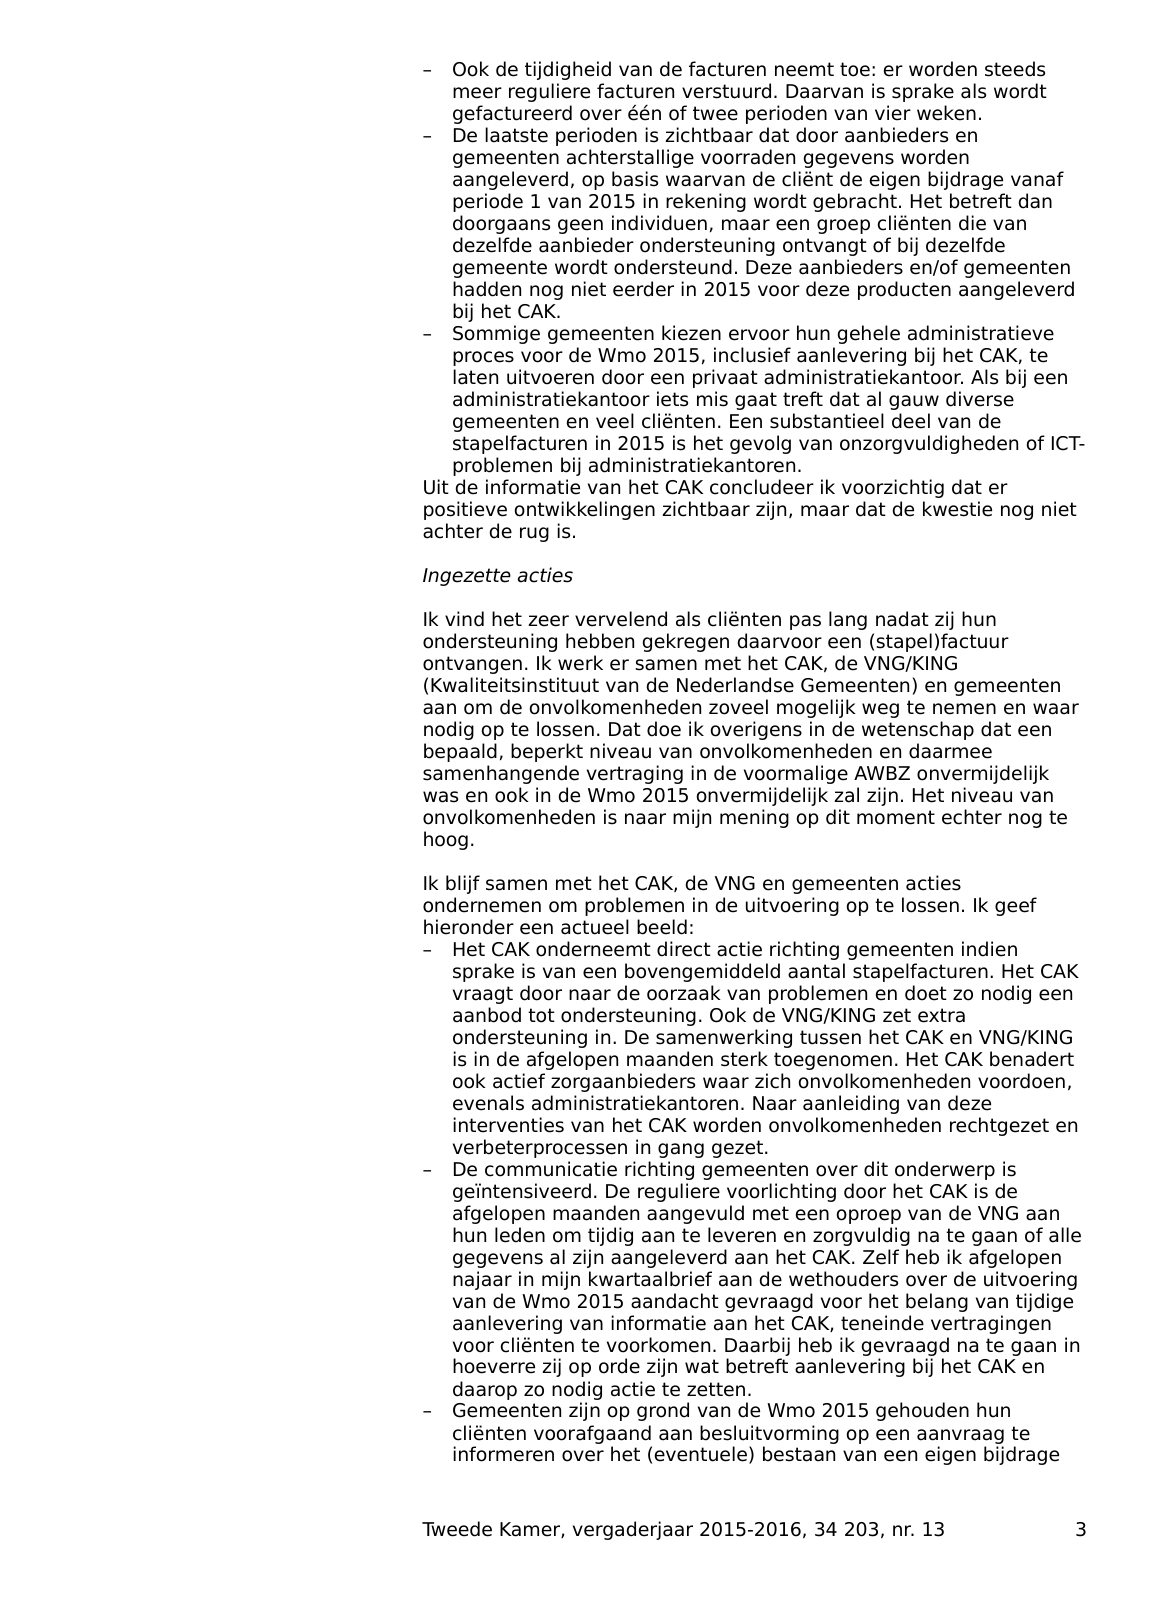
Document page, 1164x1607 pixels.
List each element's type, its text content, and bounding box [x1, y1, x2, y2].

text – De communicatie richting gemeenten over dit onderwerp is geïntensiveerd. De reguliere voorlichting door het CAK is de afgelopen maanden aangevuld met een oproep van de VNG aan hun leden om tijdig aan te leveren en zorgvuldig na te gaan of alle gegevens al zijn aangeleverd aan het CAK. Zelf heb ik afgelopen najaar in mijn kwartaalbrief aan de wethouders over de uitvoering van de Wmo 2015 aandacht gevraagd voor het belang van tijdige aanlevering van informatie aan het CAK, teneinde vertragingen voor cliënten te voorkomen. Daarbij heb ik gevraagd na te gaan in hoeverre zij op orde zijn wat betreft aanlevering bij het CAK en daarop zo nodig actie te zetten. [422, 1159, 1087, 1400]
text Ik vind het zeer vervelend als cliënten pas lang nadat zij hun ondersteuning hebben gekregen daarvoor een (stapel)factuur ontvangen. Ik werk er samen met het CAK, de VNG/KING (Kwaliteitsinstituut van de Nederlandse Gemeenten) en gemeenten aan om de onvolkomenheden zoveel mogelijk weg te nemen en waar nodig op te lossen. Dat doe ik overigens in de wetenschap dat een bepaald, beperkt niveau van onvolkomenheden en daarmee samenhangende vertraging in de voormalige AWBZ onvermijdelijk was en ook in de Wmo 2015 onvermijdelijk zal zijn. Het niveau van onvolkomenheden is naar mijn mening op dit moment echter nog te hoog. [422, 609, 1087, 851]
text – Sommige gemeenten kiezen ervoor hun gehele administratieve proces voor de Wmo 2015, inclusief aanlevering bij het CAK, te laten uitvoeren door een privaat administratiekantoor. Als bij een administratiekantoor iets mis gaat treft dat al gauw diverse gemeenten en veel cliënten. Een substantieel deel van de stapelfacturen in 2015 is het gevolg van onzorgvuldigheden of ICT-problemen bij administratiekantoren. [422, 323, 1087, 477]
text Ik blijf samen met het CAK, de VNG en gemeenten acties ondernemen om problemen in de uitvoering op te lossen. Ik geef hieronder een actueel beeld: [422, 873, 1087, 939]
text – Gemeenten zijn op grond van de Wmo 2015 gehouden hun cliënten voorafgaand aan besluitvorming op een aanvraag te informeren over het (eventuele) bestaan van een eigen bijdrage [422, 1400, 1087, 1466]
subtitle Ingezette acties [422, 565, 1087, 587]
text – Ook de tijdigheid van de facturen neemt toe: er worden steeds meer reguliere facturen verstuurd. Daarvan is sprake als wordt gefactureerd over één of twee perioden van vier weken. [422, 59, 1087, 125]
text – De laatste perioden is zichtbaar dat door aanbieders en gemeenten achterstallige voorraden gegevens worden aangeleverd, op basis waarvan de cliënt de eigen bijdrage vanaf periode 1 van 2015 in rekening wordt gebracht. Het betreft dan doorgaans geen individuen, maar een groep cliënten die van dezelfde aanbieder ondersteuning ontvangt of bij dezelfde gemeente wordt ondersteund. Deze aanbieders en/of gemeenten hadden nog niet eerder in 2015 voor deze producten aangeleverd bij het CAK. [422, 125, 1087, 323]
text Uit de informatie van het CAK concludeer ik voorzichtig dat er positieve ontwikkelingen zichtbaar zijn, maar dat de kwestie nog niet achter de rug is. [422, 477, 1087, 543]
text – Het CAK onderneemt direct actie richting gemeenten indien sprake is van een bovengemiddeld aantal stapelfacturen. Het CAK vraagt door naar de oorzaak van problemen en doet zo nodig een aanbod tot ondersteuning. Ook de VNG/KING zet extra ondersteuning in. De samenwerking tussen het CAK en VNG/KING is in de afgelopen maanden sterk toegenomen. Het CAK benadert ook actief zorgaanbieders waar zich onvolkomenheden voordoen, evenals administratiekantoren. Naar aanleiding van deze interventies van het CAK worden onvolkomenheden rechtgezet en verbeterprocessen in gang gezet. [422, 939, 1087, 1159]
